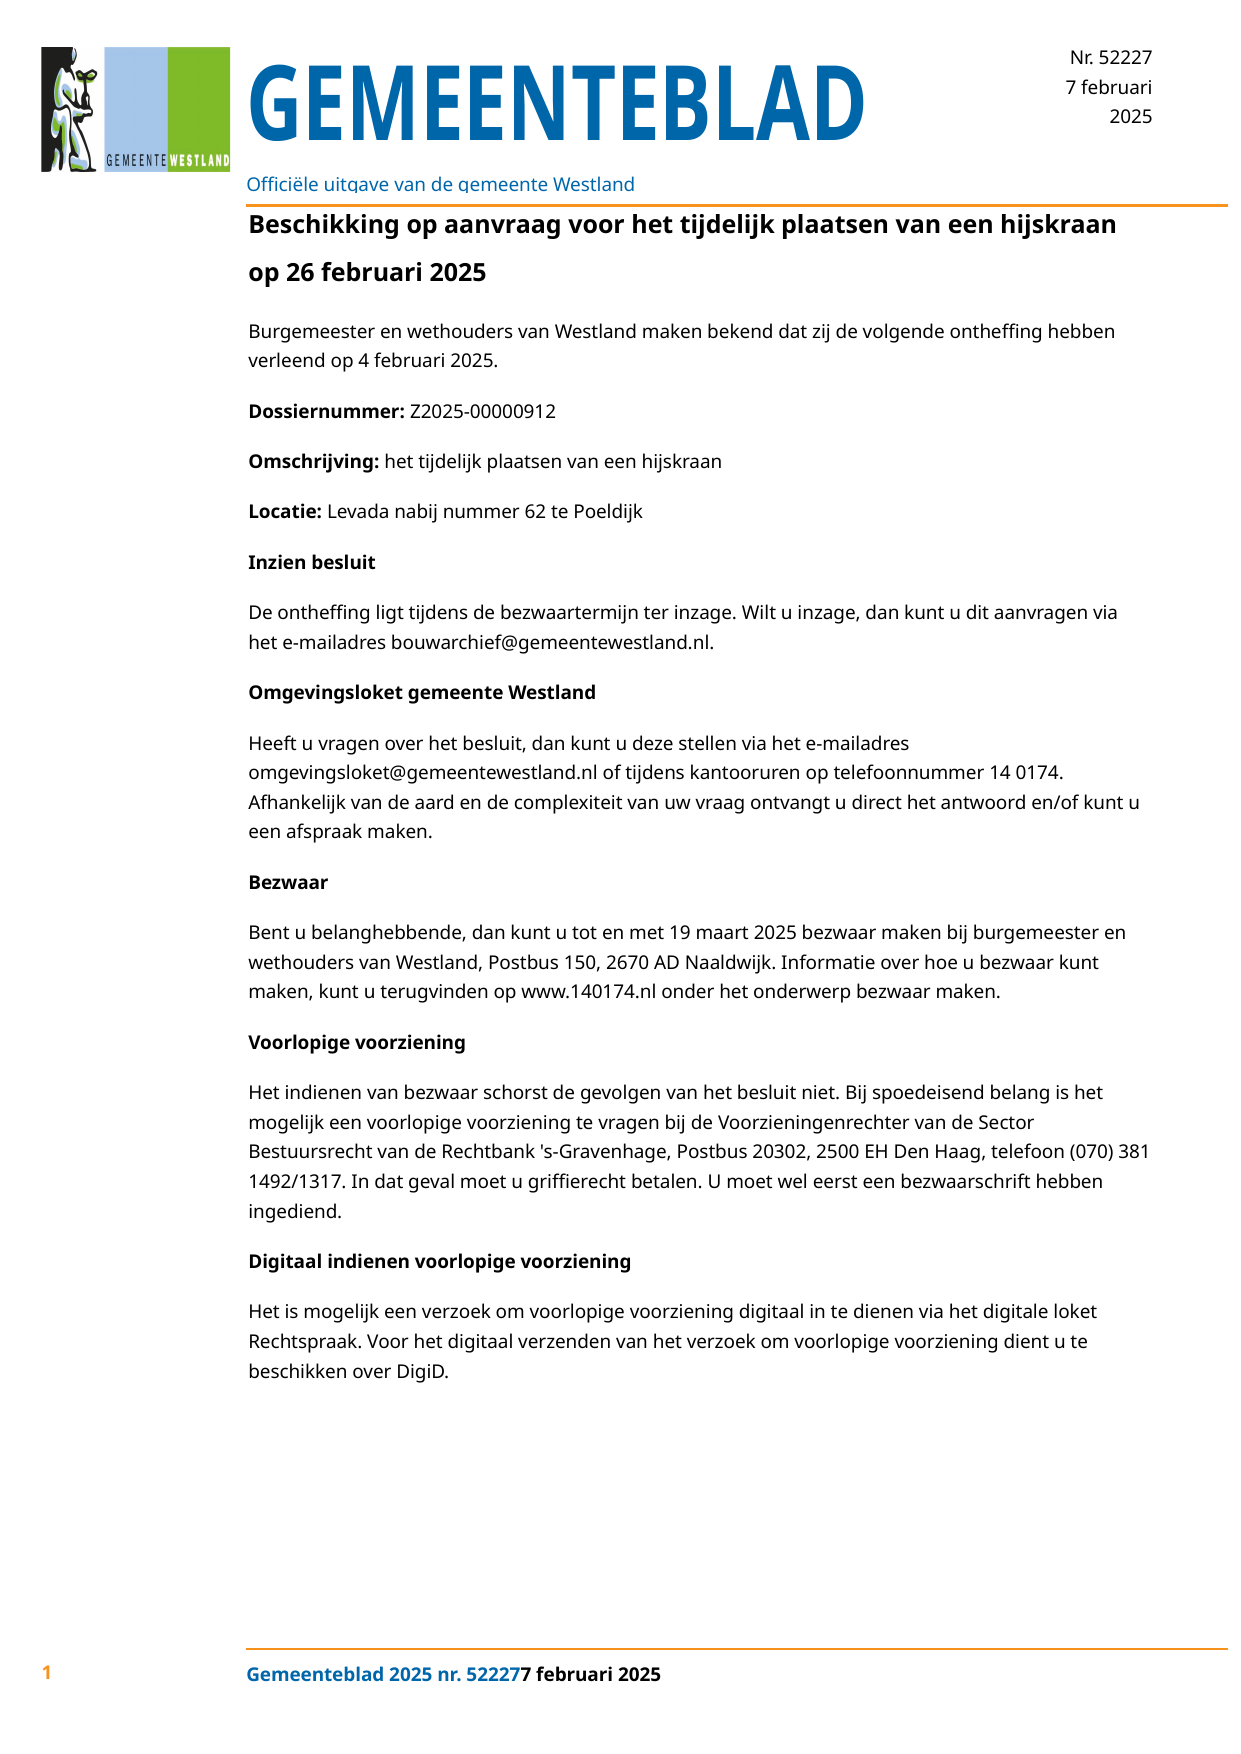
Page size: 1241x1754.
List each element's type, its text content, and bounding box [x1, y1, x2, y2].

text Beschikking op aanvraag voor het tijdelijk plaatsen van een hijskraan op 26 februari 2025 [248, 207, 1152, 288]
text Voorlopige voorziening [248, 1029, 1152, 1055]
text Omgevingsloket gemeente Westland [248, 679, 1152, 705]
text Heeft u vragen over het besluit, dan kunt u deze stellen via het e-mailadres omgevingsloket@gemeentewestland.nl of tijdens kantooruren op telefoonnummer 14 0174. Afhankelijk van de aard en de complexiteit van uw vraag ontvangt u direct het antwoord en/of kunt u een afspraak maken. [248, 730, 1152, 844]
text Burgemeester en wethouders van Westland maken bekend dat zij de volgende ontheffing hebben verleend op 4 februari 2025. [248, 318, 1152, 373]
text Omschrijving: het tijdelijk plaatsen van een hijskraan [248, 448, 1152, 474]
text Bezwaar [248, 869, 1152, 895]
text Locatie: Levada nabij nummer 62 te Poeldijk [248, 499, 1152, 524]
text Bent u belanghebbende, dan kunt u tot en met 19 maart 2025 bezwaar maken bij burgemeester en wethouders van Westland, Postbus 150, 2670 AD Naaldwijk. Informatie over hoe u bezwaar kunt maken, kunt u terugvinden op www.140174.nl onder het onderwerp bezwaar maken. [248, 919, 1152, 1004]
text Inzien besluit [248, 549, 1152, 575]
picture [41, 47, 231, 172]
text Digitaal indienen voorlopige voorziening [248, 1248, 1152, 1274]
text Het indienen van bezwaar schorst de gevolgen van het besluit niet. Bij spoedeisend belang is het mogelijk een voorlopige voorziening te vragen bij de Voorzieningenrechter van de Sector Bestuursrecht van de Rechtbank 's-Gravenhage, Postbus 20302, 2500 EH Den Haag, telefoon (070) 381 1492/1317. In dat geval moet u griffierecht betalen. U moet wel eerst een bezwaarschrift hebben ingediend. [248, 1079, 1152, 1224]
text Dossiernummer: Z2025-00000912 [248, 398, 1152, 424]
text De ontheffing ligt tijdens de bezwaartermijn ter inzage. Wilt u inzage, dan kunt u dit aanvragen via het e-mailadres bouwarchief@gemeentewestland.nl. [248, 599, 1152, 655]
text Het is mogelijk een verzoek om voorlopige voorziening digitaal in te dienen via het digitale loket Rechtspraak. Voor het digitaal verzenden van het verzoek om voorlopige voorziening dient u te beschikken over DigiD. [248, 1299, 1152, 1384]
